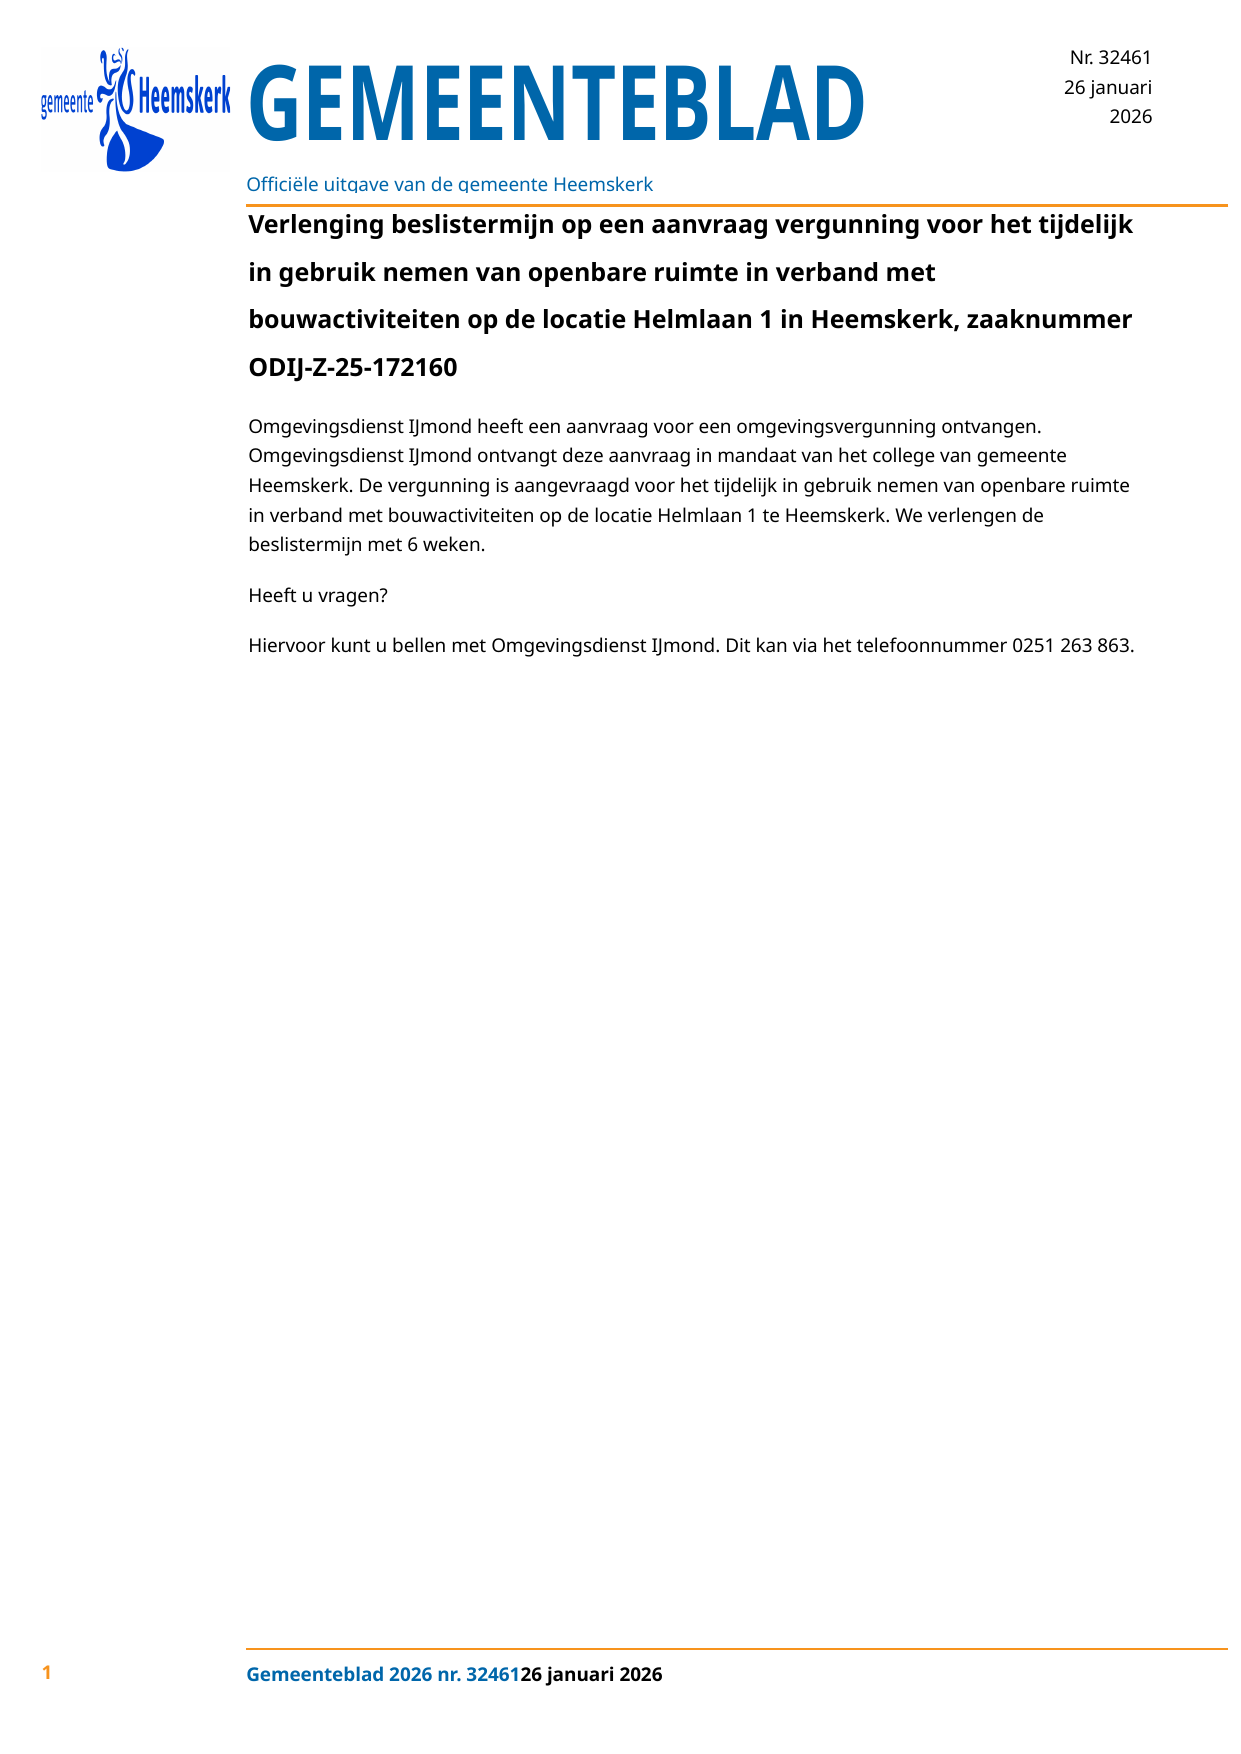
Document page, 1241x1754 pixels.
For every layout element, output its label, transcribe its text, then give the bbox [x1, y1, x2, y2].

text Verlenging beslistermijn op een aanvraag vergunning voor het tijdelijk in gebruik nemen van openbare ruimte in verband met bouwactiviteiten op de locatie Helmlaan 1 in Heemskerk, zaaknummer ODIJ-Z-25-172160 [248, 207, 1152, 384]
text Hiervoor kunt u bellen met Omgevingsdienst IJmond. Dit kan via het telefoonnummer 0251 263 863. [248, 632, 1152, 658]
text Heeft u vragen? [248, 582, 1152, 608]
text Omgevingsdienst IJmond heeft een aanvraag voor een omgevingsvergunning ontvangen. Omgevingsdienst IJmond ontvangt deze aanvraag in mandaat van het college van gemeente Heemskerk. De vergunning is aangevraagd voor het tijdelijk in gebruik nemen van openbare ruimte in verband met bouwactiviteiten op de locatie Helmlaan 1 te Heemskerk. We verlengen de beslistermijn met 6 weken. [248, 413, 1152, 557]
picture [41, 47, 231, 172]
